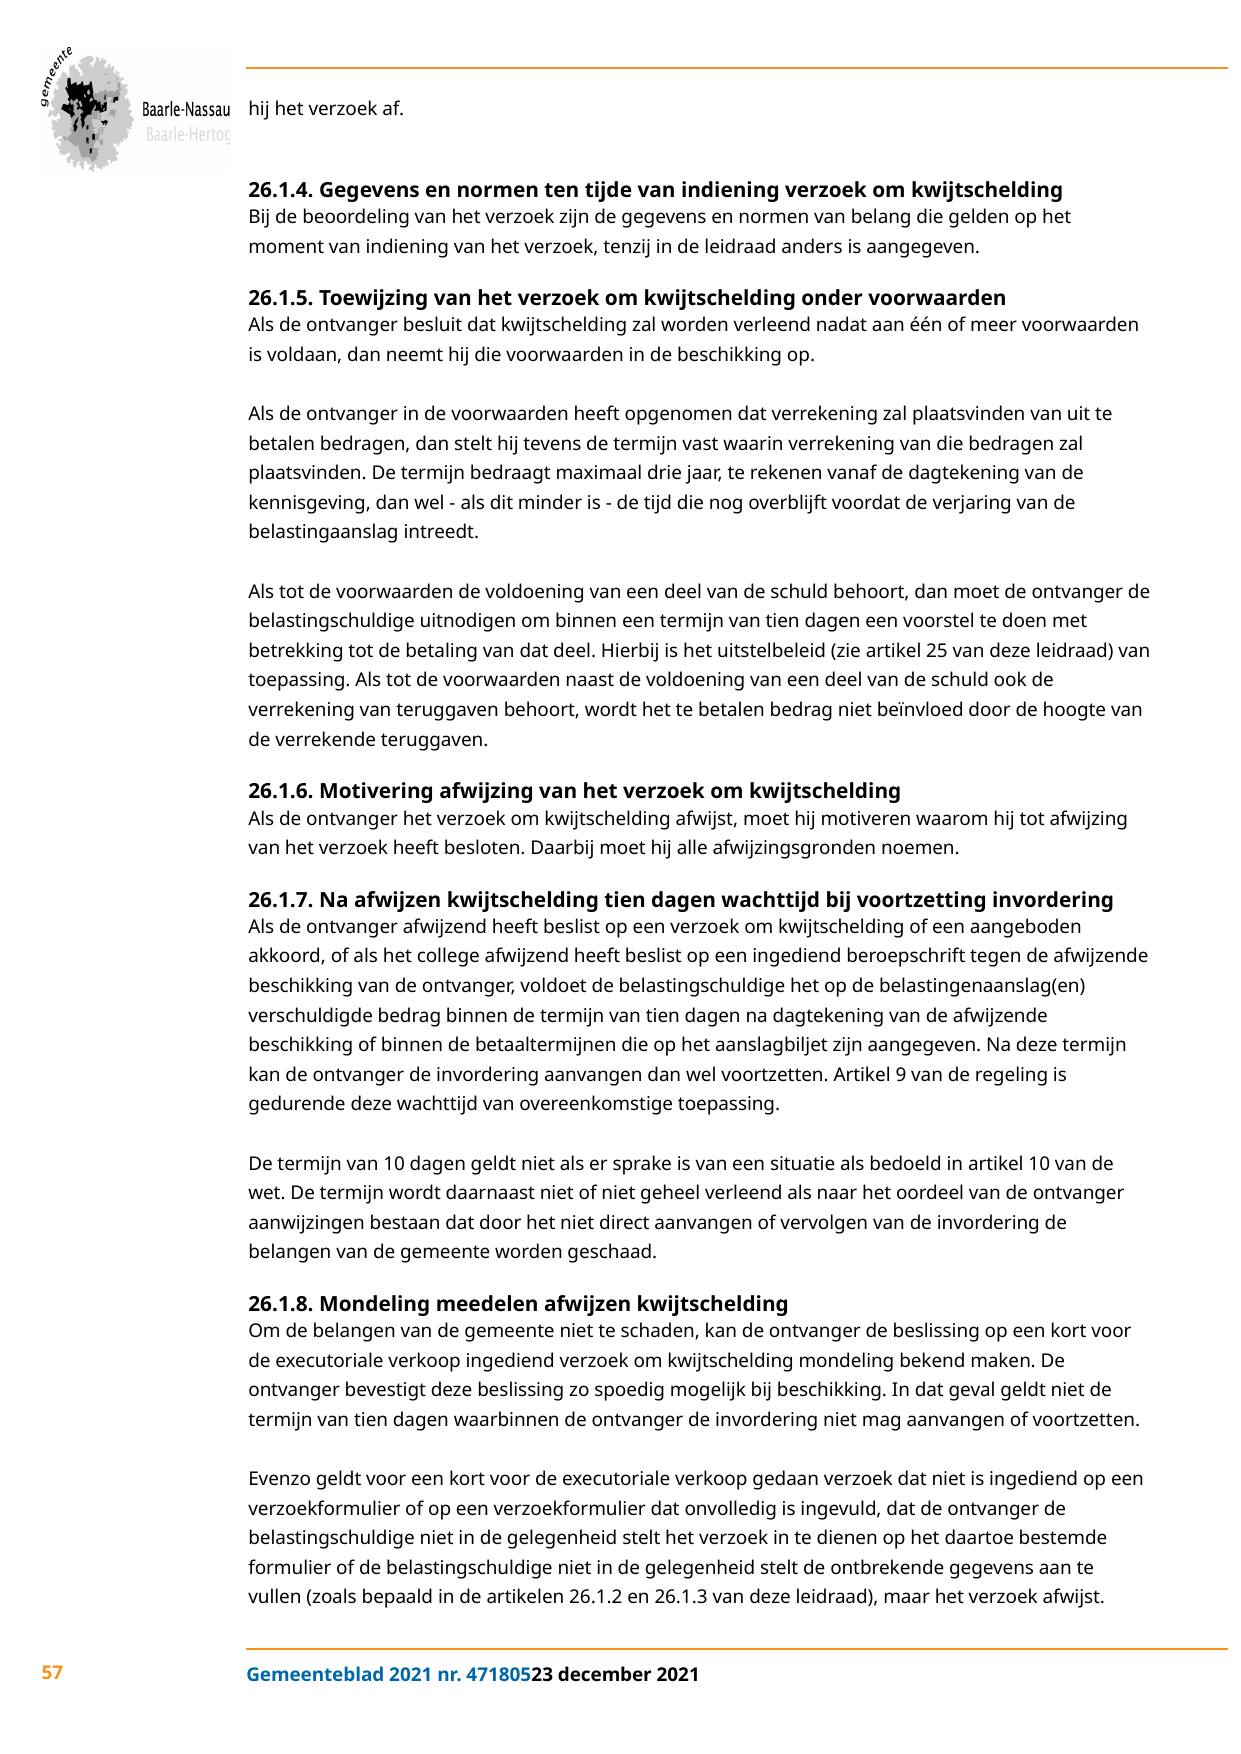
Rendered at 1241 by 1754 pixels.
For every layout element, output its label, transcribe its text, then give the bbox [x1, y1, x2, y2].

text 26.1.8. Mondeling meedelen afwijzen kwijtschelding [248, 1289, 1152, 1317]
text Als de ontvanger het verzoek om kwijtschelding afwijst, moet hij motiveren waarom hij tot afwijzing van het verzoek heeft besloten. Daarbij moet hij alle afwijzingsgronden noemen. [248, 805, 1152, 860]
text Als de ontvanger afwijzend heeft beslist op een verzoek om kwijtschelding of een aangeboden akkoord, of als het college afwijzend heeft beslist op een ingediend beroepschrift tegen de afwijzende beschikking van de ontvanger, voldoet de belastingschuldige het op de belastingenaanslag(en) verschuldigde bedrag binnen de termijn van tien dagen na dagtekening van de afwijzende beschikking of binnen de betaaltermijnen die op het aanslagbiljet zijn aangegeven. Na deze termijn kan de ontvanger de invordering aanvangen dan wel voortzetten. Artikel 9 van de regeling is gedurende deze wachttijd van overeenkomstige toepassing. [248, 913, 1152, 1116]
text Bij de beoordeling van het verzoek zijn de gegevens en normen van belang die gelden op het moment van indiening van het verzoek, tenzij in de leidraad anders is aangegeven. [248, 203, 1152, 258]
text 26.1.7. Na afwijzen kwijtschelding tien dagen wachttijd bij voortzetting invordering [248, 885, 1152, 913]
text Als tot de voorwaarden de voldoening van een deel van de schuld behoort, dan moet de ontvanger de belastingschuldige uitnodigen om binnen een termijn van tien dagen een voorstel te doen met betrekking tot de betaling van dat deel. Hierbij is het uitstelbeleid (zie artikel 25 van deze leidraad) van toepassing. Als tot de voorwaarden naast de voldoening van een deel van de schuld ook de verrekening van teruggaven behoort, wordt het te betalen bedrag niet beïnvloed door de hoogte van de verrekende teruggaven. [248, 578, 1152, 752]
text Als de ontvanger besluit dat kwijtschelding zal worden verleend nadat aan één of meer voorwaarden is voldaan, dan neemt hij die voorwaarden in de beschikking op. [248, 312, 1152, 367]
text Evenzo geldt voor een kort voor de executoriale verkoop gedaan verzoek dat niet is ingediend op een verzoekformulier of op een verzoekformulier dat onvolledig is ingevuld, dat de ontvanger de belastingschuldige niet in de gelegenheid stelt het verzoek in te dienen op het daartoe bestemde formulier of de belastingschuldige niet in de gelegenheid stelt de ontbrekende gegevens aan te vullen (zoals bepaald in de artikelen 26.1.2 en 26.1.3 van deze leidraad), maar het verzoek afwijst. [248, 1465, 1152, 1609]
text 26.1.4. Gegevens en normen ten tijde van indiening verzoek om kwijtschelding [248, 175, 1152, 203]
text Om de belangen van de gemeente niet te schaden, kan de ontvanger de beslissing op een kort voor de executoriale verkoop ingediend verzoek om kwijtschelding mondeling bekend maken. De ontvanger bevestigt deze beslissing zo spoedig mogelijk bij beschikking. In dat geval geldt niet de termijn van tien dagen waarbinnen de ontvanger de invordering niet mag aanvangen of voortzetten. [248, 1317, 1152, 1432]
text 26.1.5. Toewijzing van het verzoek om kwijtschelding onder voorwaarden [248, 283, 1152, 312]
text De termijn van 10 dagen geldt niet als er sprake is van een situatie als bedoeld in artikel 10 van de wet. De termijn wordt daarnaast niet of niet geheel verleend als naar het oordeel van de ontvanger aanwijzingen bestaan dat door het niet direct aanvangen of vervolgen van de invordering de belangen van de gemeente worden geschaad. [248, 1150, 1152, 1264]
text 26.1.6. Motivering afwijzing van het verzoek om kwijtschelding [248, 776, 1152, 805]
text Als de ontvanger in de voorwaarden heeft opgenomen dat verrekening zal plaatsvinden van uit te betalen bedragen, dan stelt hij tevens de termijn vast waarin verrekening van die bedragen zal plaatsvinden. De termijn bedraagt maximaal drie jaar, te rekenen vanaf de dagtekening van de kennisgeving, dan wel - als dit minder is - de tijd die nog overblijft voordat de verjaring van de belastingaanslag intreedt. [248, 400, 1152, 544]
picture [41, 47, 231, 172]
text hij het verzoek af. [248, 95, 1152, 121]
